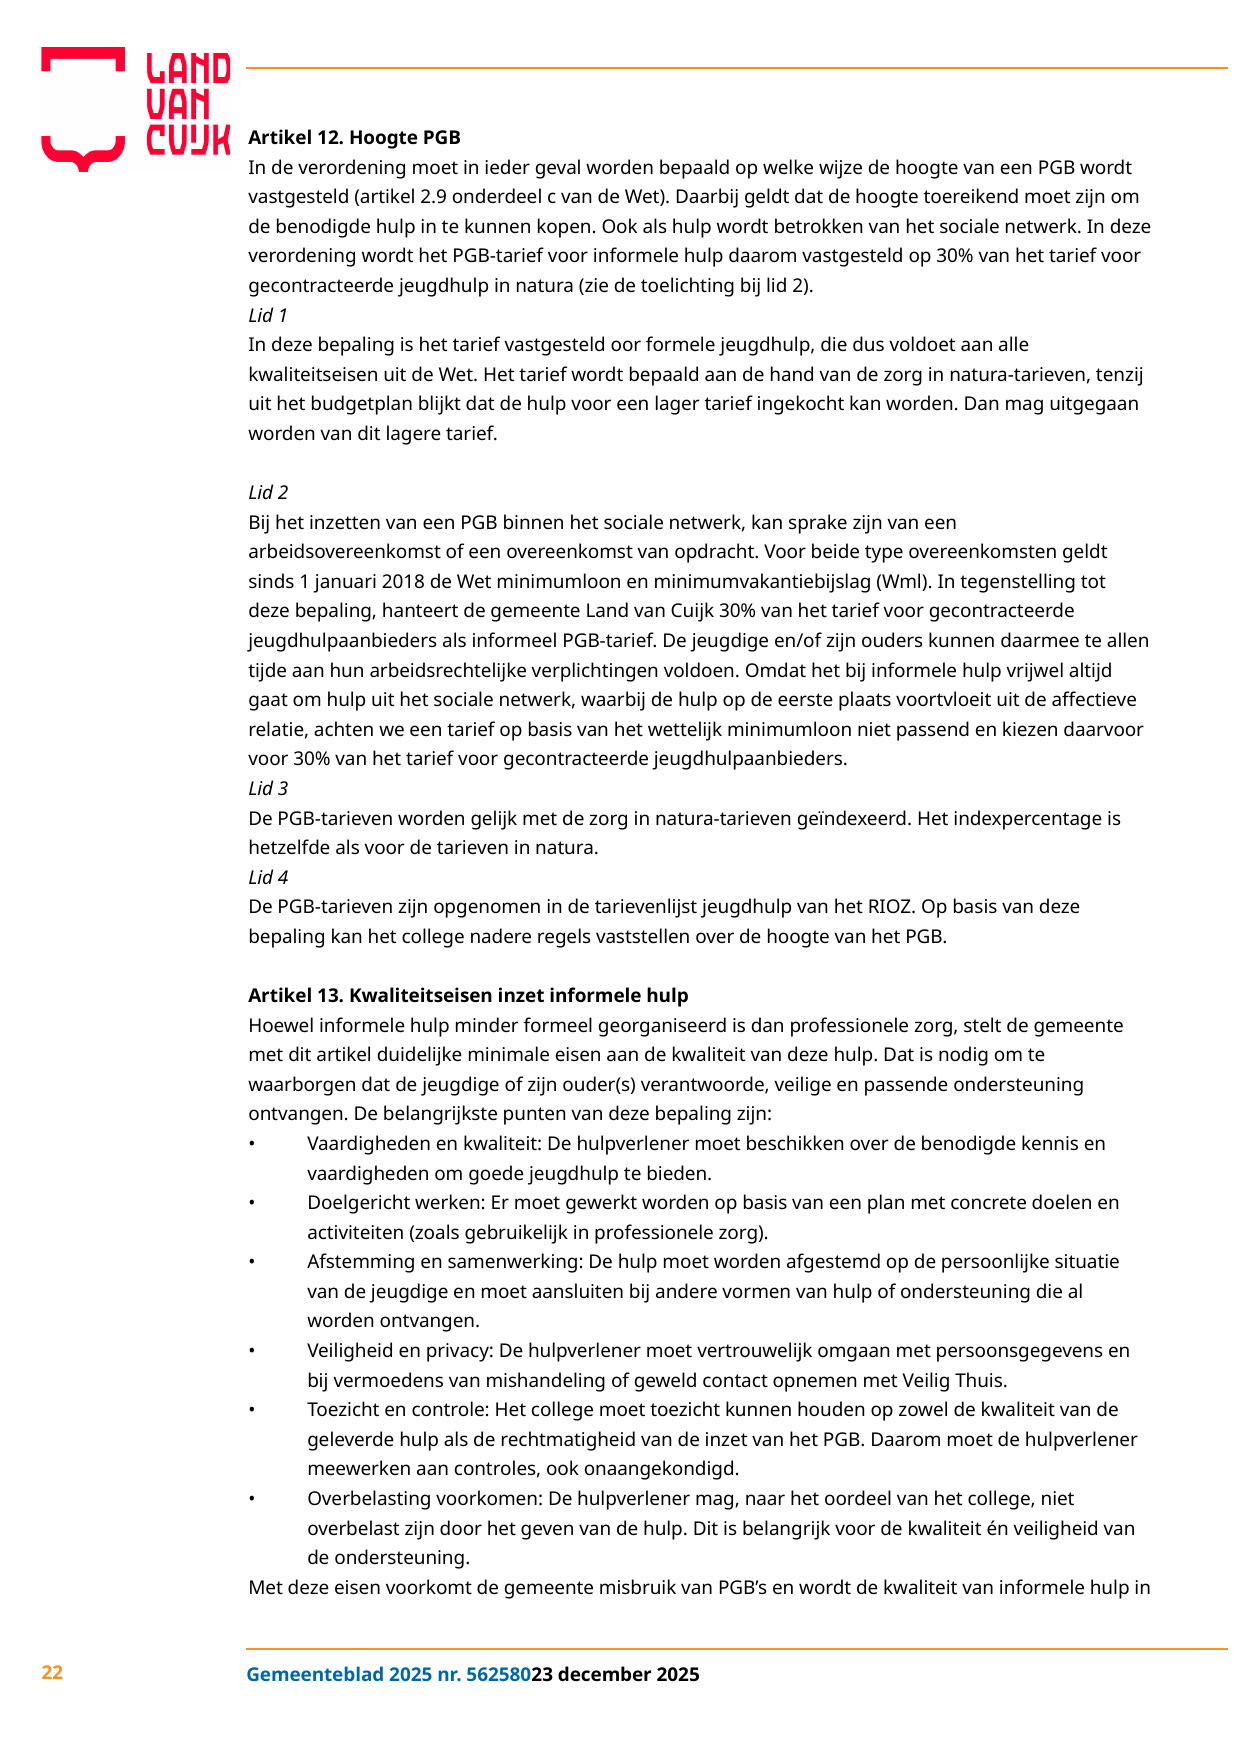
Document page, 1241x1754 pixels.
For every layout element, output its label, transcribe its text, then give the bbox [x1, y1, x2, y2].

text Lid 2 [248, 479, 1152, 505]
text Hoewel informele hulp minder formeel georganiseerd is dan professionele zorg, stelt de gemeente met dit artikel duidelijke minimale eisen aan de kwaliteit van deze hulp. Dat is nodig om te waarborgen dat de jeugdige of zijn ouder(s) verantwoorde, veilige en passende ondersteuning ontvangen. De belangrijkste punten van deze bepaling zijn: [248, 1012, 1152, 1126]
text Artikel 12. Hoogte PGB [248, 124, 1152, 150]
text Artikel 13. Kwaliteitseisen inzet informele hulp [248, 982, 1152, 1008]
text In de verordening moet in ieder geval worden bepaald op welke wijze de hoogte van een PGB wordt vastgesteld (artikel 2.9 onderdeel c van de Wet). Daarbij geldt dat de hoogte toereikend moet zijn om de benodigde hulp in te kunnen kopen. Ook als hulp wordt betrokken van het sociale netwerk. In deze verordening wordt het PGB-tarief voor informele hulp daarom vastgesteld op 30% van het tarief voor gecontracteerde jeugdhulp in natura (zie de toelichting bij lid 2). [248, 154, 1152, 298]
list Afstemming en samenwerking: De hulp moet worden afgestemd op de persoonlijke situatie van de jeugdige en moet aansluiten bij andere vormen van hulp of ondersteuning die al worden ontvangen. [248, 1248, 1152, 1333]
list Overbelasting voorkomen: De hulpverlener mag, naar het oordeel van het college, niet overbelast zijn door het geven van de hulp. Dit is belangrijk voor de kwaliteit én veiligheid van de ondersteuning. [248, 1485, 1152, 1570]
list Doelgericht werken: Er moet gewerkt worden op basis van een plan met concrete doelen en activiteiten (zoals gebruikelijk in professionele zorg). [248, 1189, 1152, 1245]
text Lid 3 [248, 775, 1152, 801]
text Lid 1 [248, 302, 1152, 328]
text Lid 4 [248, 864, 1152, 890]
picture [41, 47, 231, 172]
list Vaardigheden en kwaliteit: De hulpverlener moet beschikken over de benodigde kennis en vaardigheden om goede jeugdhulp te bieden. [248, 1130, 1152, 1186]
text In deze bepaling is het tarief vastgesteld oor formele jeugdhulp, die dus voldoet aan alle kwaliteitseisen uit de Wet. Het tarief wordt bepaald aan de hand van de zorg in natura-tarieven, tenzij uit het budgetplan blijkt dat de hulp voor een lager tarief ingekocht kan worden. Dan mag uitgegaan worden van dit lagere tarief. [248, 331, 1152, 446]
list Toezicht en controle: Het college moet toezicht kunnen houden op zowel de kwaliteit van de geleverde hulp als de rechtmatigheid van de inzet van het PGB. Daarom moet de hulpverlener meewerken aan controles, ook onaangekondigd. [248, 1396, 1152, 1481]
text De PGB-tarieven zijn opgenomen in de tarievenlijst jeugdhulp van het RIOZ. Op basis van deze bepaling kan het college nadere regels vaststellen over de hoogte van het PGB. [248, 893, 1152, 949]
text Met deze eisen voorkomt de gemeente misbruik van PGB’s en wordt de kwaliteit van informele hulp in [248, 1574, 1152, 1600]
text De PGB-tarieven worden gelijk met de zorg in natura-tarieven geïndexeerd. Het indexpercentage is hetzelfde als voor de tarieven in natura. [248, 805, 1152, 860]
list Veiligheid en privacy: De hulpverlener moet vertrouwelijk omgaan met persoonsgegevens en bij vermoedens van mishandeling of geweld contact opnemen met Veilig Thuis. [248, 1337, 1152, 1393]
text Bij het inzetten van een PGB binnen het sociale netwerk, kan sprake zijn van een arbeidsovereenkomst of een overeenkomst van opdracht. Voor beide type overeenkomsten geldt sinds 1 januari 2018 de Wet minimumloon en minimumvakantiebijslag (Wml). In tegenstelling tot deze bepaling, hanteert de gemeente Land van Cuijk 30% van het tarief voor gecontracteerde jeugdhulpaanbieders als informeel PGB-tarief. De jeugdige en/of zijn ouders kunnen daarmee te allen tijde aan hun arbeidsrechtelijke verplichtingen voldoen. Omdat het bij informele hulp vrijwel altijd gaat om hulp uit het sociale netwerk, waarbij de hulp op de eerste plaats voortvloeit uit de affectieve relatie, achten we een tarief op basis van het wettelijk minimumloon niet passend en kiezen daarvoor voor 30% van het tarief voor gecontracteerde jeugdhulpaanbieders. [248, 509, 1152, 771]
